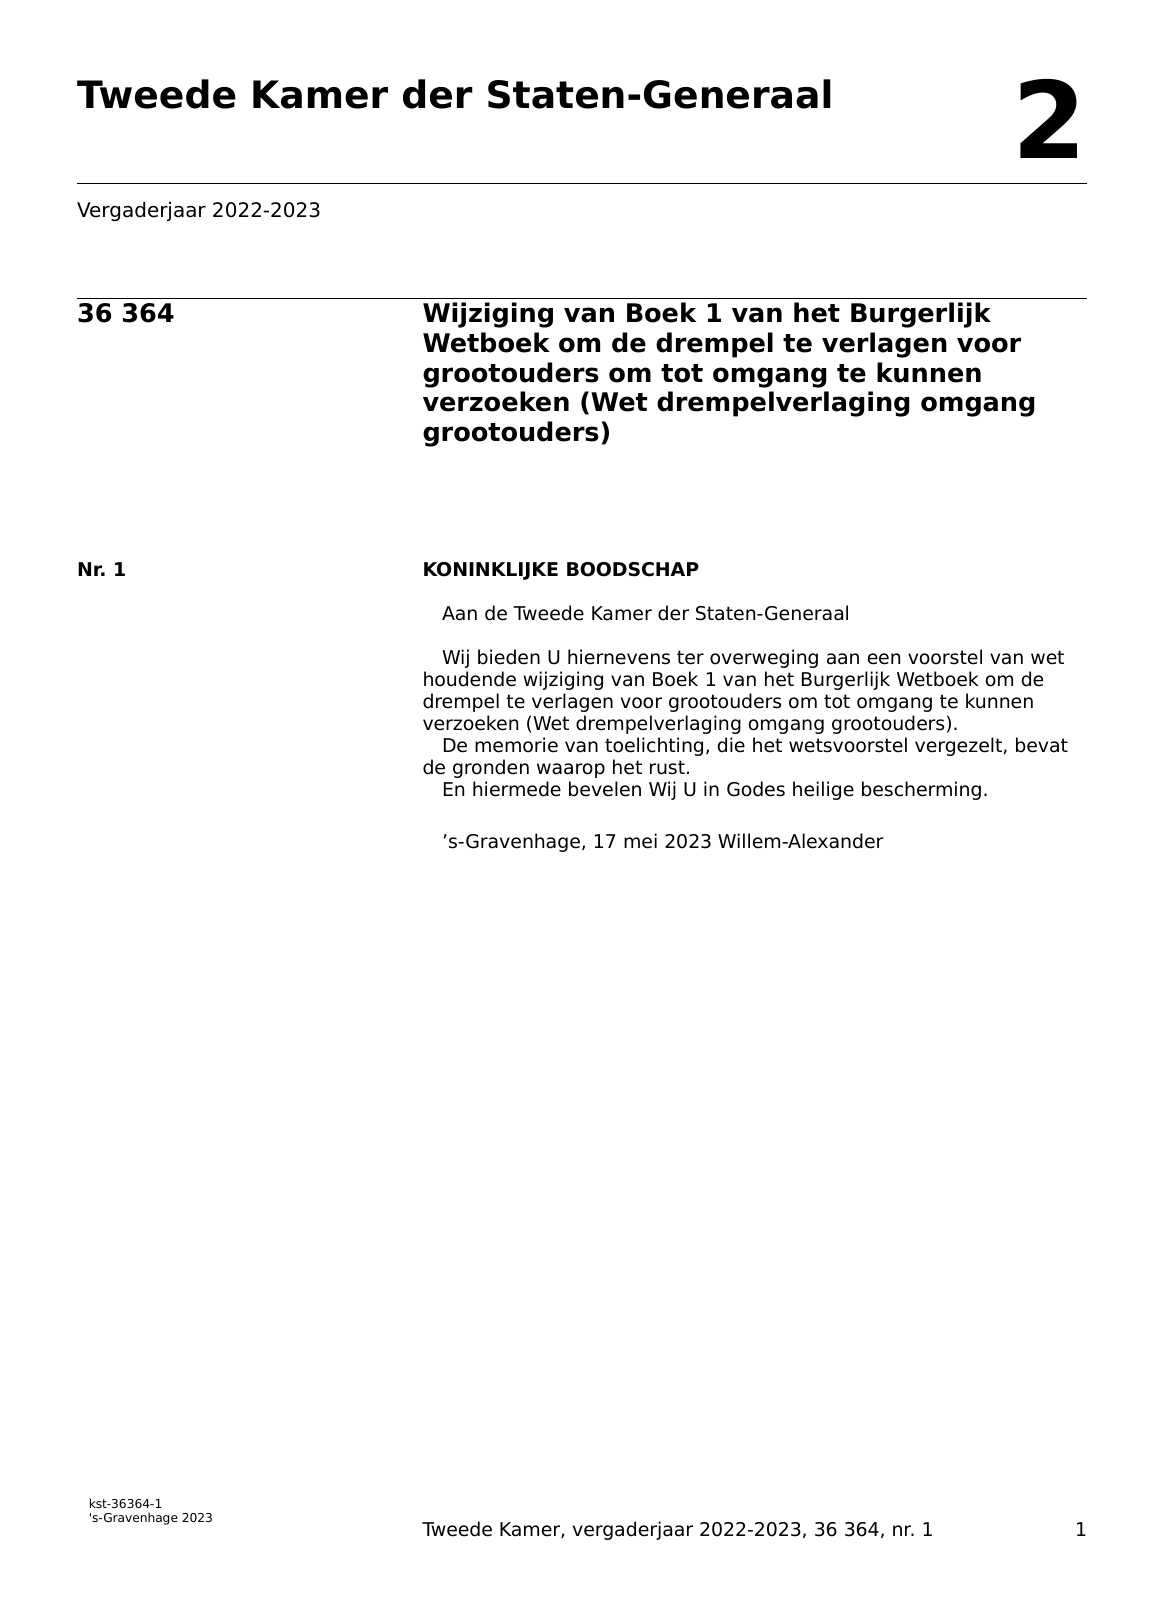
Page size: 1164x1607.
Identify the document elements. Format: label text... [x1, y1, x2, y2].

text En hiermede bevelen Wij U in Godes heilige bescherming. [422, 779, 1087, 801]
table_cell Vergaderjaar 2022-2023 [77, 184, 1087, 298]
table_header Tweede Kamer der Staten-Generaal [77, 59, 886, 183]
subtitle 36 364 Wijziging van Boek 1 van het Burgerlijk Wetboek om de drempel te verlagen voor grootouders om tot omgang te kunnen verzoeken (Wet drempelverlaging omgang grootouders) [77, 299, 1087, 447]
text kst-36364-1 [88, 1497, 323, 1511]
text Aan de Tweede Kamer der Staten-Generaal [422, 603, 1087, 624]
subtitle Nr. 1 KONINKLIJKE BOODSCHAP [77, 558, 1087, 580]
text ’s-Gravenhage, 17 mei 2023 Willem-Alexander [422, 831, 1087, 853]
text 's-Gravenhage 2023 [88, 1511, 323, 1525]
text Wij bieden U hiernevens ter overweging aan een voorstel van wet houdende wijziging van Boek 1 van het Burgerlijk Wetboek om de drempel te verlagen voor grootouders om tot omgang te kunnen verzoeken (Wet drempelverlaging omgang grootouders). [422, 647, 1087, 735]
table_header 2 [886, 59, 1087, 183]
text De memorie van toelichting, die het wetsvoorstel vergezelt, bevat de gronden waarop het rust. [422, 735, 1087, 779]
